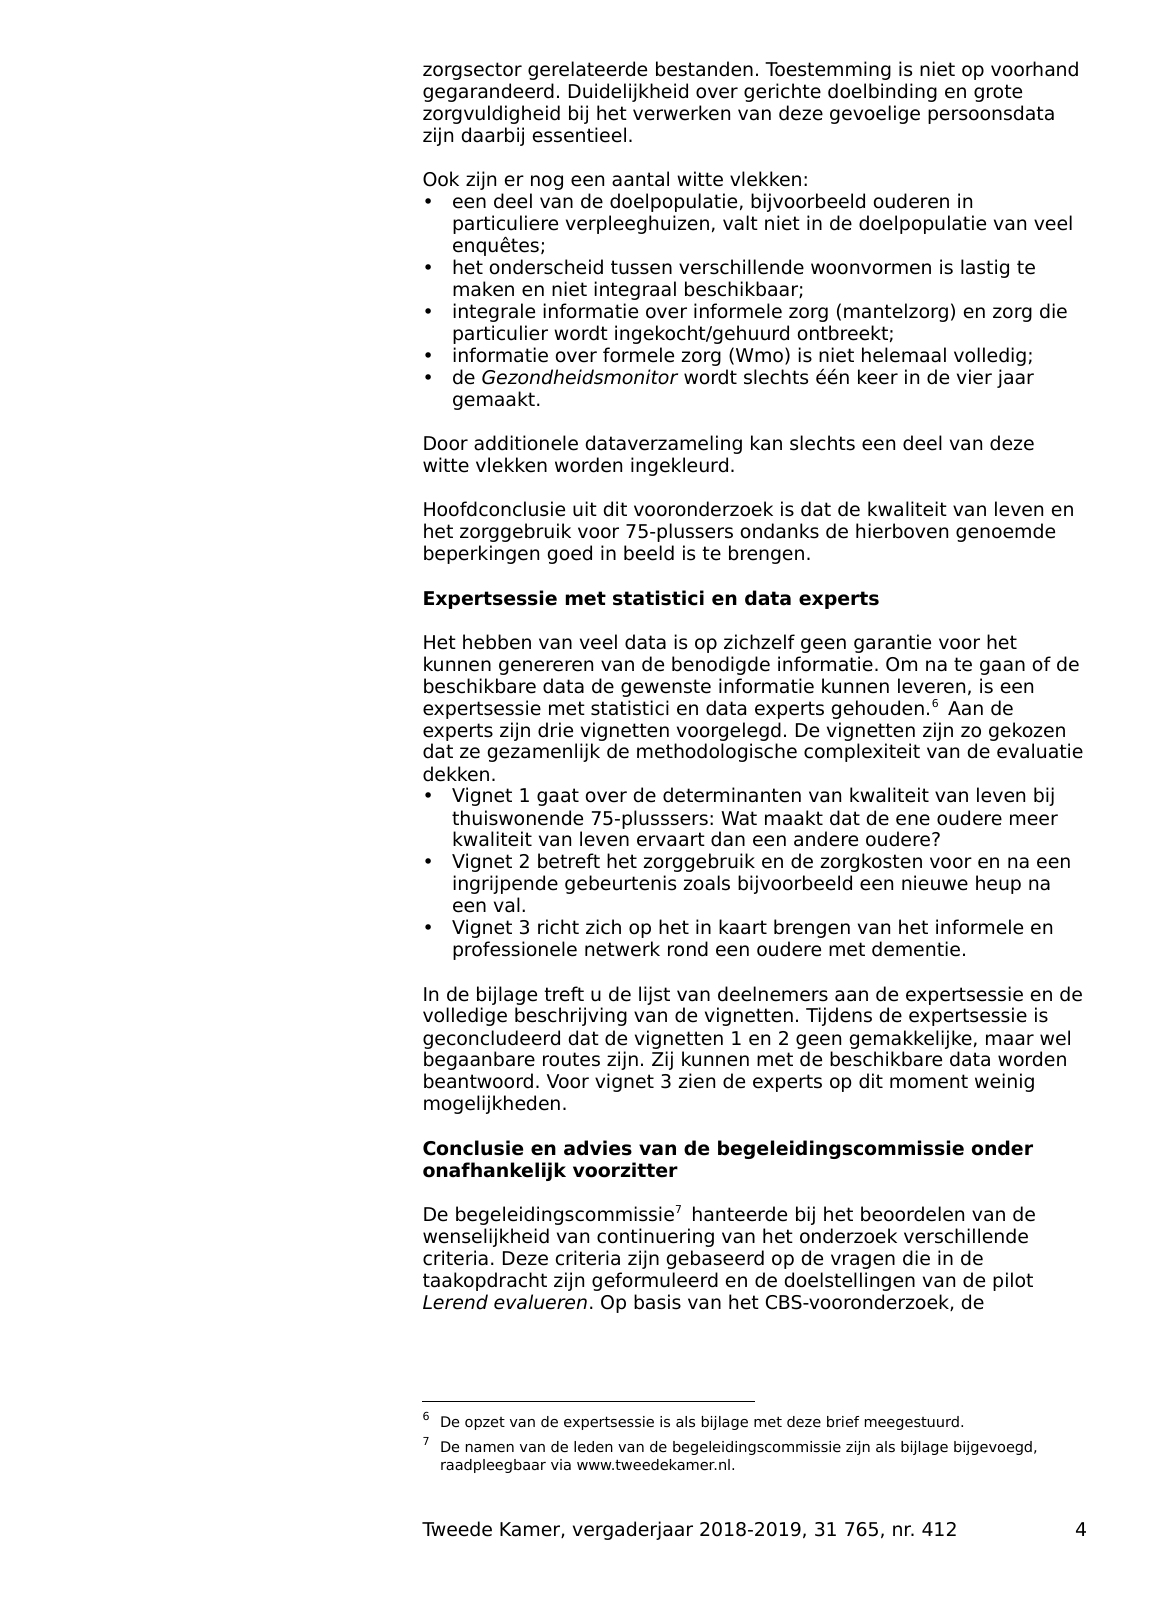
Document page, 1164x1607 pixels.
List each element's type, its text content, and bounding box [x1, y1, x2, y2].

text • de Gezondheidsmonitor wordt slechts één keer in de vier jaar gemaakt. [422, 367, 1087, 411]
text De begeleidingscommissie hanteerde bij het beoordelen van de wenselijkheid van continuering van het onderzoek verschillende criteria. Deze criteria zijn gebaseerd op de vragen die in de taakopdracht zijn geformuleerd en de doelstellingen van de pilot Lerend evalueren. Op basis van het CBS-vooronderzoek, de [422, 1204, 1087, 1313]
text In de bijlage treft u de lijst van deelnemers aan de expertsessie en de volledige beschrijving van de vignetten. Tijdens de expertsessie is geconcludeerd dat de vignetten 1 en 2 geen gemakkelijke, maar wel begaanbare routes zijn. Zij kunnen met de beschikbare data worden beantwoord. Voor vignet 3 zien de experts op dit moment weinig mogelijkheden. [422, 983, 1087, 1115]
text • het onderscheid tussen verschillende woonvormen is lastig te maken en niet integraal beschikbaar; [422, 257, 1087, 301]
text De opzet van de expertsessie is als bijlage met deze brief meegestuurd. [422, 1410, 1087, 1432]
text • een deel van de doelpopulatie, bijvoorbeeld ouderen in particuliere verpleeghuizen, valt niet in de doelpopulatie van veel enquêtes; [422, 191, 1087, 257]
text • Vignet 2 betreft het zorggebruik en de zorgkosten voor en na een ingrijpende gebeurtenis zoals bijvoorbeeld een nieuwe heup na een val. [422, 851, 1087, 917]
text De namen van de leden van de begeleidingscommissie zijn als bijlage bijgevoegd, raadpleegbaar via www.tweedekamer.nl. [422, 1435, 1087, 1474]
text • Vignet 1 gaat over de determinanten van kwaliteit van leven bij thuiswonende 75-plusssers: Wat maakt dat de ene oudere meer kwaliteit van leven ervaart dan een andere oudere? [422, 785, 1087, 851]
text • Vignet 3 richt zich op het in kaart brengen van het informele en professionele netwerk rond een oudere met dementie. [422, 917, 1087, 961]
text zorgsector gerelateerde bestanden. Toestemming is niet op voorhand gegarandeerd. Duidelijkheid over gerichte doelbinding en grote zorgvuldigheid bij het verwerken van deze gevoelige persoonsdata zijn daarbij essentieel. [422, 59, 1087, 147]
text Door additionele dataverzameling kan slechts een deel van deze witte vlekken worden ingekleurd. [422, 433, 1087, 477]
text • integrale informatie over informele zorg (mantelzorg) en zorg die particulier wordt ingekocht/gehuurd ontbreekt; [422, 301, 1087, 345]
text Het hebben van veel data is op zichzelf geen garantie voor het kunnen genereren van de benodigde informatie. Om na te gaan of de beschikbare data de gewenste informatie kunnen leveren, is een expertsessie met statistici en data experts gehouden. Aan de experts zijn drie vignetten voorgelegd. De vignetten zijn zo gekozen dat ze gezamenlijk de methodologische complexiteit van de evaluatie dekken. [422, 632, 1087, 785]
text Hoofdconclusie uit dit vooronderzoek is dat de kwaliteit van leven en het zorggebruik voor 75-plussers ondanks de hierboven genoemde beperkingen goed in beeld is te brengen. [422, 499, 1087, 565]
text Ook zijn er nog een aantal witte vlekken: [422, 169, 1087, 191]
text • informatie over formele zorg (Wmo) is niet helemaal volledig; [422, 345, 1087, 367]
subtitle Conclusie en advies van de begeleidingscommissie onder onafhankelijk voorzitter [422, 1137, 1087, 1181]
subtitle Expertsessie met statistici en data experts [422, 587, 1087, 609]
